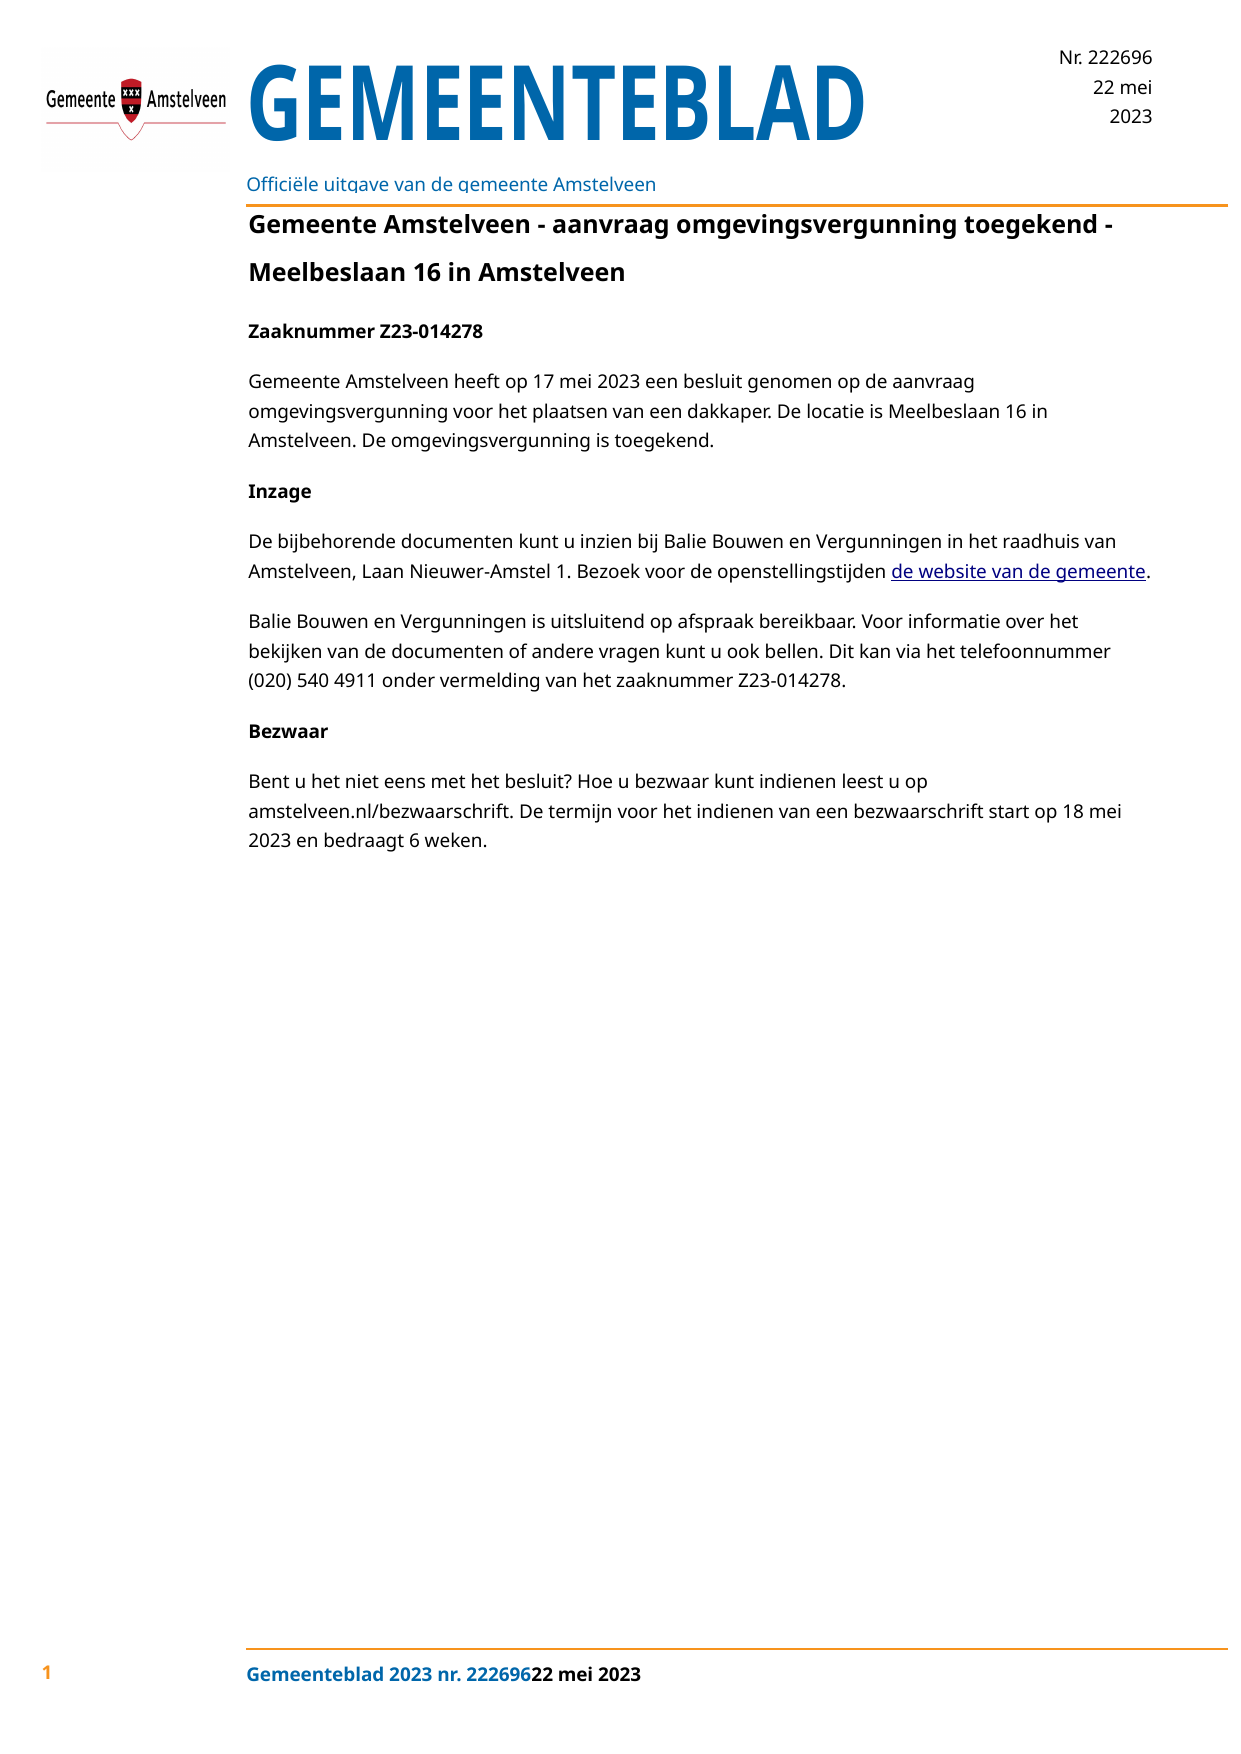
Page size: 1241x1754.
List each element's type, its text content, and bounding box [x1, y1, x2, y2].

text Bent u het niet eens met het besluit? Hoe u bezwaar kunt indienen leest u op amstelveen.nl/bezwaarschrift. De termijn voor het indienen van een bezwaarschrift start op 18 mei 2023 en bedraagt 6 weken. [248, 768, 1152, 853]
text Gemeente Amstelveen heeft op 17 mei 2023 een besluit genomen op de aanvraag omgevingsvergunning voor het plaatsen van een dakkaper. De locatie is Meelbeslaan 16 in Amstelveen. De omgevingsvergunning is toegekend. [248, 368, 1152, 453]
text Zaaknummer Z23-014278 [248, 318, 1152, 344]
text Gemeente Amstelveen - aanvraag omgevingsvergunning toegekend - Meelbeslaan 16 in Amstelveen [248, 207, 1152, 288]
text Inzage [248, 478, 1152, 504]
picture [41, 47, 231, 172]
text Balie Bouwen en Vergunningen is uitsluitend op afspraak bereikbaar. Voor informatie over het bekijken van de documenten of andere vragen kunt u ook bellen. Dit kan via het telefoonnummer (020) 540 4911 onder vermelding van het zaaknummer Z23-014278. [248, 608, 1152, 693]
text Bezwaar [248, 718, 1152, 744]
text De bijbehorende documenten kunt u inzien bij Balie Bouwen en Vergunningen in het raadhuis van Amstelveen, Laan Nieuwer-Amstel 1. Bezoek voor de openstellingstijden de website van de gemeente. [248, 528, 1152, 584]
